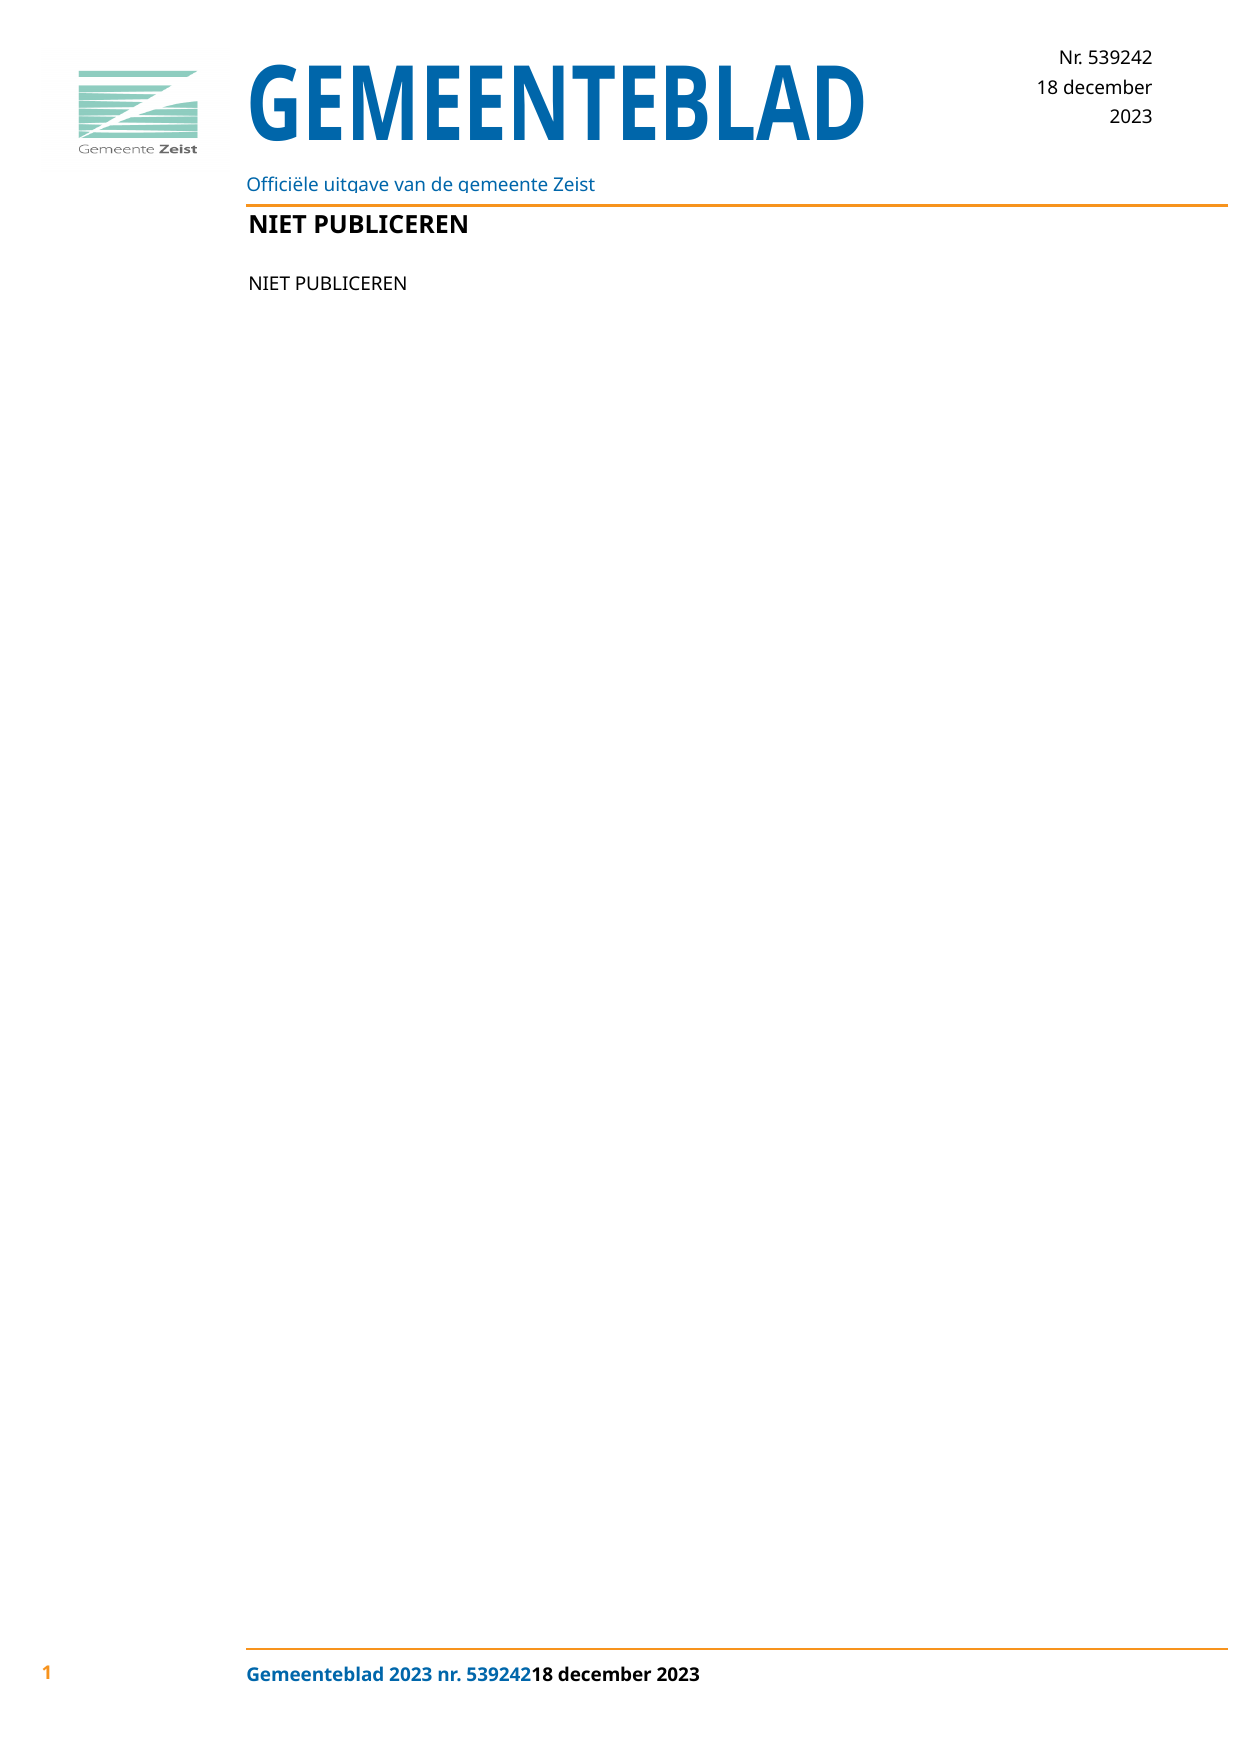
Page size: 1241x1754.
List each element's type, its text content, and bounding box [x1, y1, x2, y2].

picture [41, 47, 231, 172]
text NIET PUBLICEREN [248, 270, 1152, 296]
text NIET PUBLICEREN [248, 207, 1152, 241]
